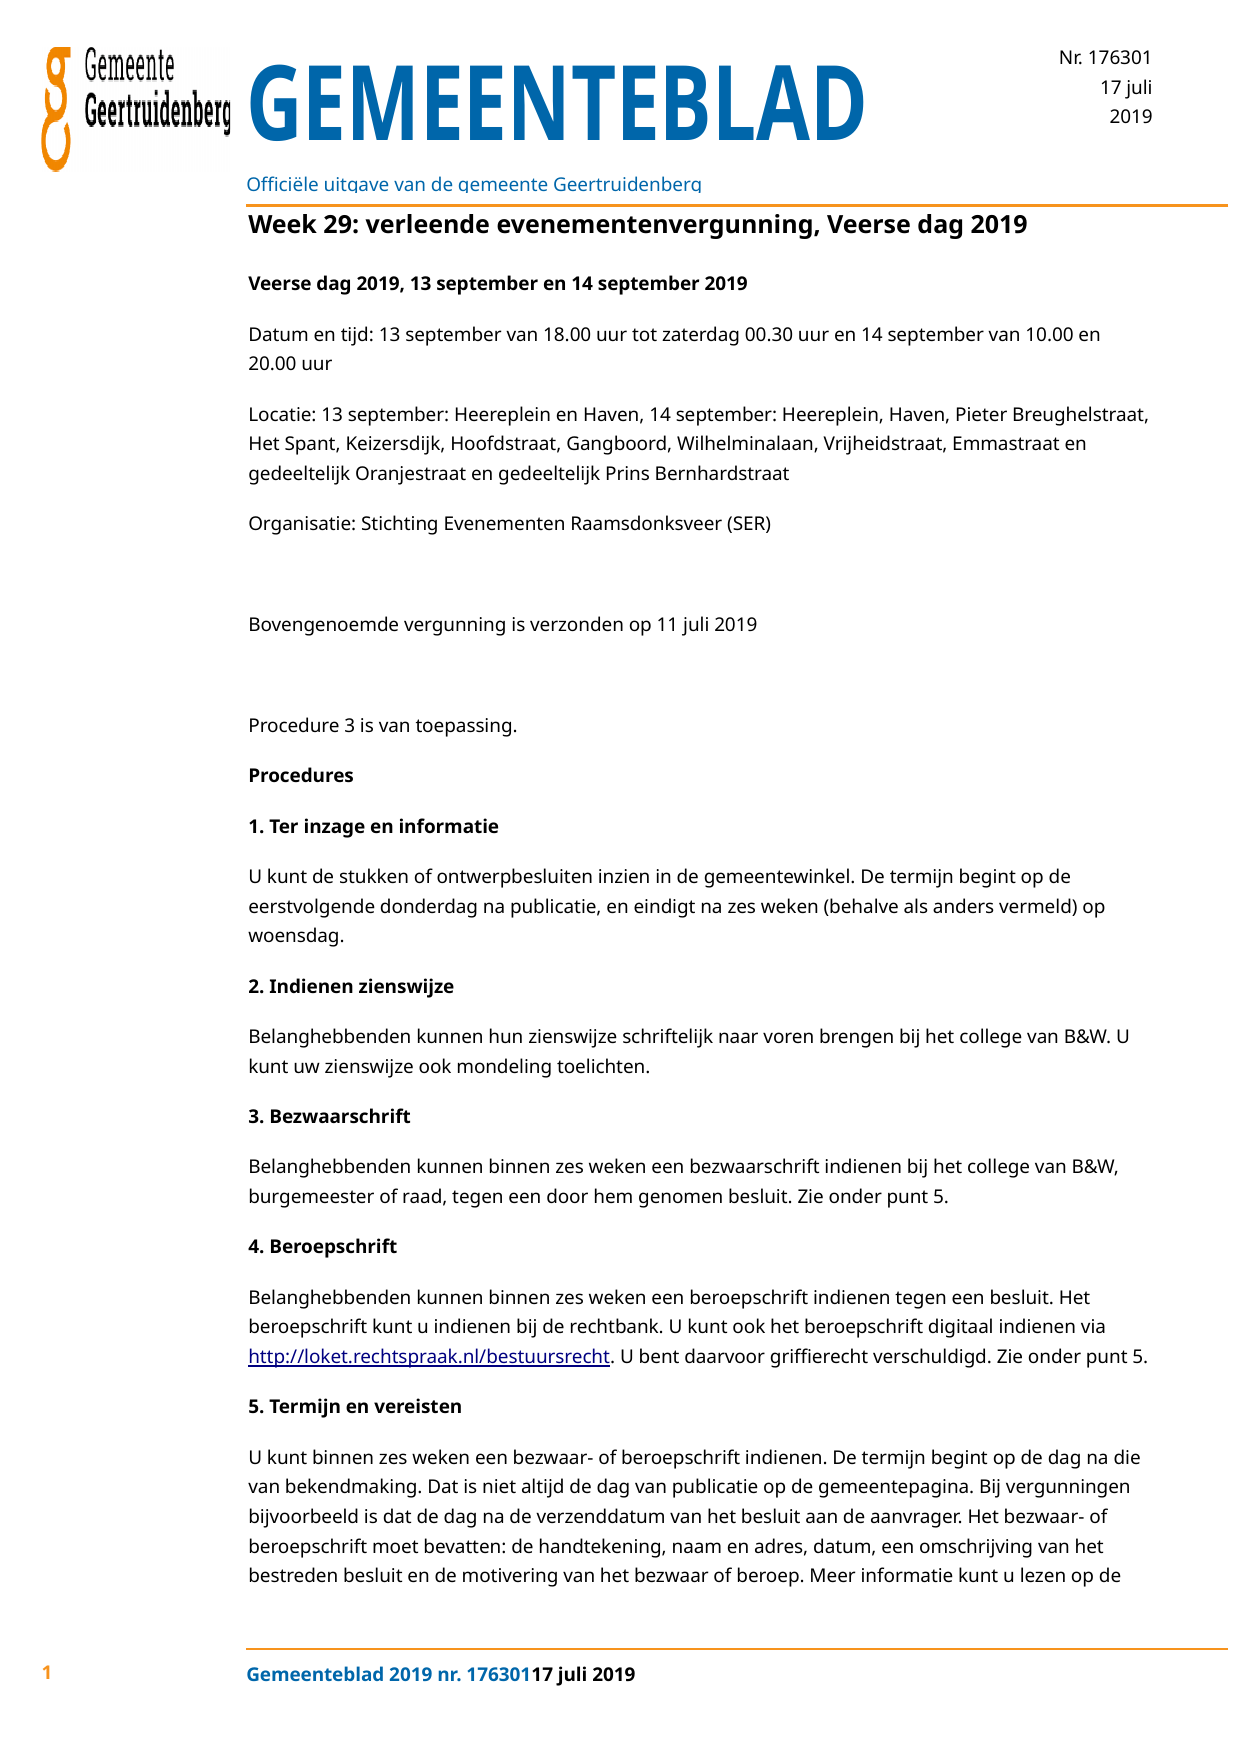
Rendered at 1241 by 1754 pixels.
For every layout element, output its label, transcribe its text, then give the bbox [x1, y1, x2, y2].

text 3. Bezwaarschrift [248, 1103, 1152, 1129]
text Veerse dag 2019, 13 september en 14 september 2019 [248, 270, 1152, 296]
text Procedures [248, 762, 1152, 788]
text Belanghebbenden kunnen hun zienswijze schriftelijk naar voren brengen bij het college van B&W. U kunt uw zienswijze ook mondeling toelichten. [248, 1023, 1152, 1078]
picture [41, 47, 231, 172]
text Bovengenoemde vergunning is verzonden op 11 juli 2019 [248, 611, 1152, 637]
text Week 29: verleende evenementenvergunning, Veerse dag 2019 [248, 207, 1152, 241]
text 2. Indienen zienswijze [248, 973, 1152, 998]
text Belanghebbenden kunnen binnen zes weken een beroepschrift indienen tegen een besluit. Het beroepschrift kunt u indienen bij de rechtbank. U kunt ook het beroepschrift digitaal indienen via http://loket.rechtspraak.nl/bestuursrecht. U bent daarvoor griffierecht verschuldigd. Zie onder punt 5. [248, 1284, 1152, 1369]
text 1. Ter inzage en informatie [248, 813, 1152, 838]
text U kunt de stukken of ontwerpbesluiten inzien in de gemeentewinkel. De termijn begint op de eerstvolgende donderdag na publicatie, en eindigt na zes weken (behalve als anders vermeld) op woensdag. [248, 863, 1152, 948]
text Procedure 3 is van toepassing. [248, 712, 1152, 738]
text U kunt binnen zes weken een bezwaar- of beroepschrift indienen. De termijn begint op de dag na die van bekendmaking. Dat is niet altijd de dag van publicatie op de gemeentepagina. Bij vergunningen bijvoorbeeld is dat de dag na de verzenddatum van het besluit aan de aanvrager. Het bezwaar- of beroepschrift moet bevatten: de handtekening, naam en adres, datum, een omschrijving van het bestreden besluit en de motivering van het bezwaar of beroep. Meer informatie kunt u lezen op de [248, 1444, 1152, 1588]
text 5. Termijn en vereisten [248, 1394, 1152, 1419]
text Belanghebbenden kunnen binnen zes weken een bezwaarschrift indienen bij het college van B&W, burgemeester of raad, tegen een door hem genomen besluit. Zie onder punt 5. [248, 1154, 1152, 1209]
text Organisatie: Stichting Evenementen Raamsdonksveer (SER) [248, 510, 1152, 536]
text Datum en tijd: 13 september van 18.00 uur tot zaterdag 00.30 uur en 14 september van 10.00 en 20.00 uur [248, 321, 1152, 376]
text Locatie: 13 september: Heereplein en Haven, 14 september: Heereplein, Haven, Pieter Breughelstraat, Het Spant, Keizersdijk, Hoofdstraat, Gangboord, Wilhelminalaan, Vrijheidstraat, Emmastraat en gedeeltelijk Oranjestraat en gedeeltelijk Prins Bernhardstraat [248, 401, 1152, 486]
text 4. Beroepschrift [248, 1234, 1152, 1259]
